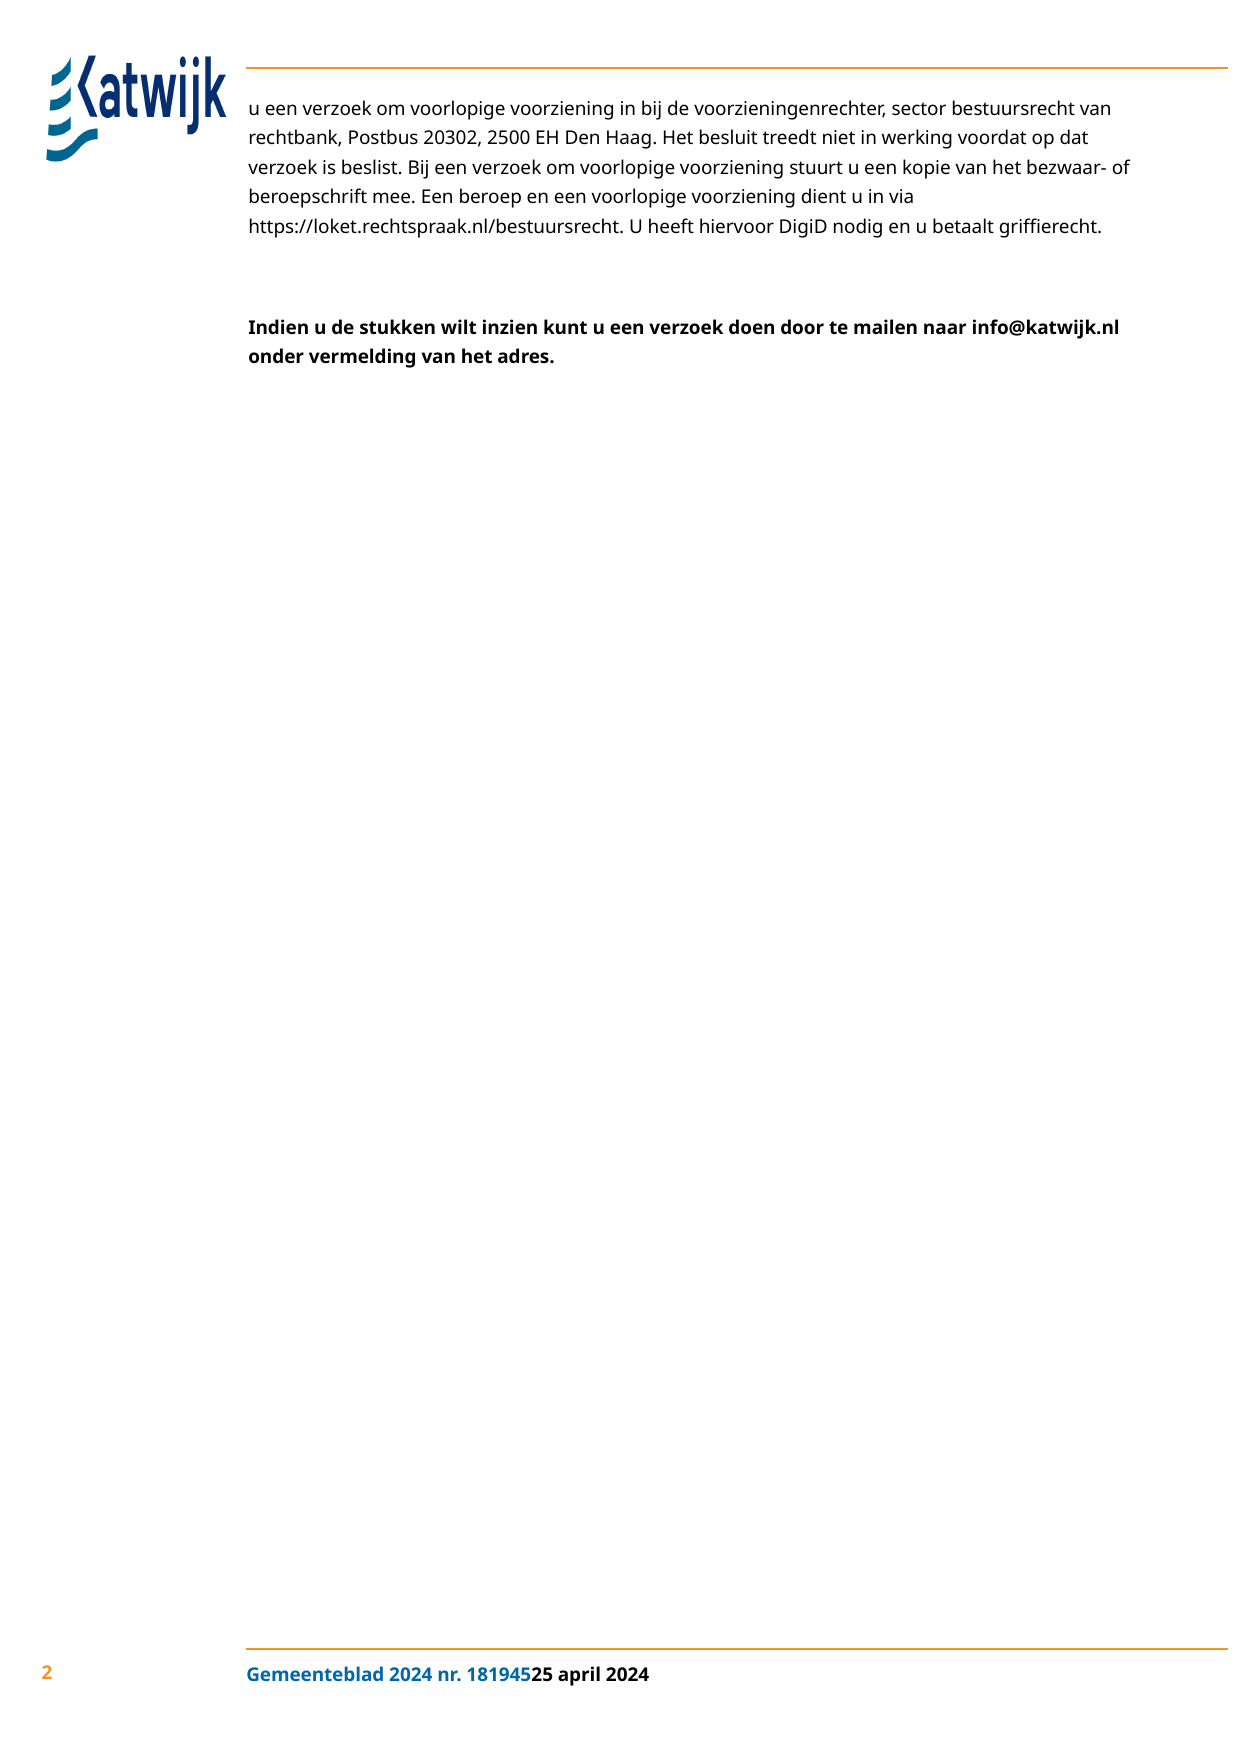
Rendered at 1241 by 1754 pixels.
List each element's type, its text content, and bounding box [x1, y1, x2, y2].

text u een verzoek om voorlopige voorziening in bij de voorzieningenrechter, sector bestuursrecht van rechtbank, Postbus 20302, 2500 EH Den Haag. Het besluit treedt niet in werking voordat op dat verzoek is beslist. Bij een verzoek om voorlopige voorziening stuurt u een kopie van het bezwaar- of beroepschrift mee. Een beroep en een voorlopige voorziening dient u in via https://loket.rechtspraak.nl/bestuursrecht. U heeft hiervoor DigiD nodig en u betaalt griffierecht. [248, 95, 1152, 239]
text Indien u de stukken wilt inzien kunt u een verzoek doen door te mailen naar info@katwijk.nl onder vermelding van het adres. [248, 314, 1152, 369]
picture [41, 47, 231, 172]
